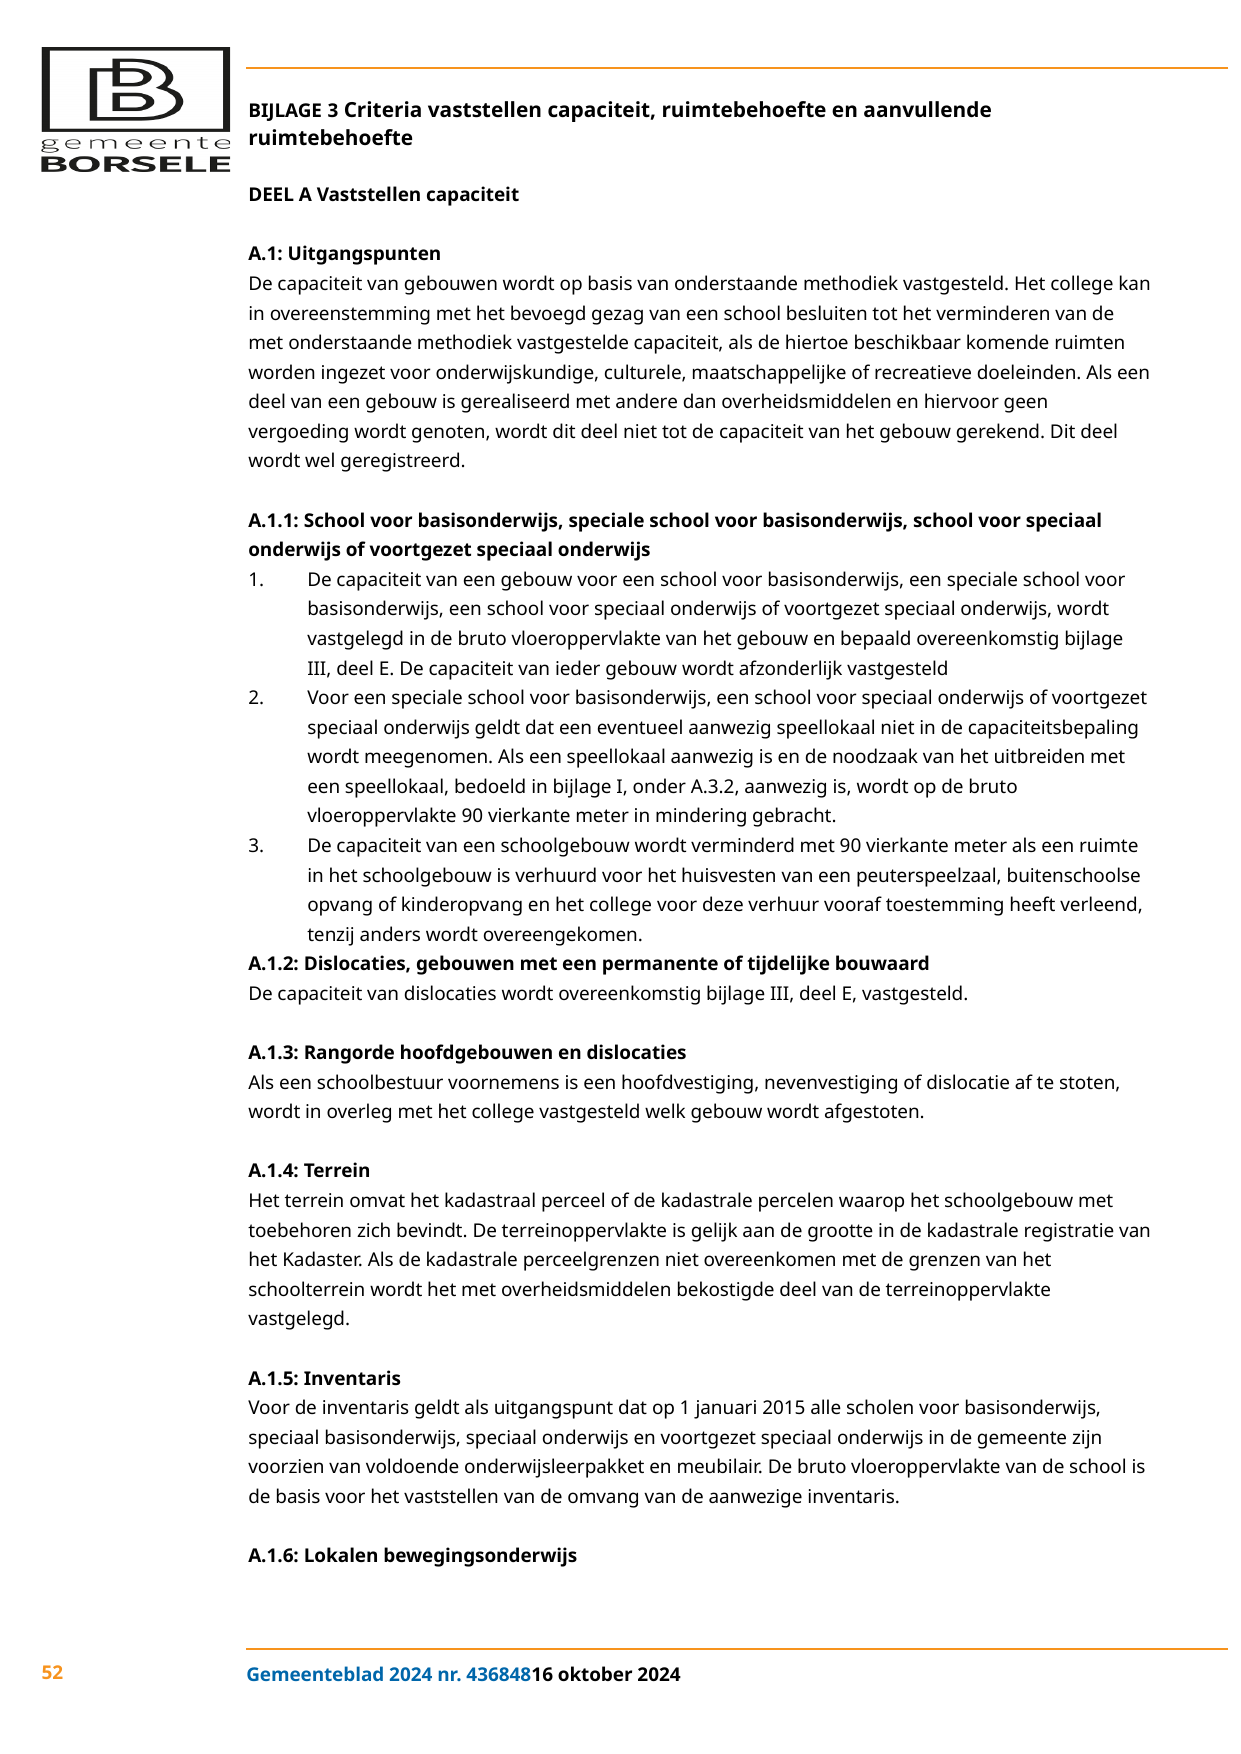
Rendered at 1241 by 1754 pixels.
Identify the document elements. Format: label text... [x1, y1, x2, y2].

text A.1.4: Terrein [248, 1158, 1152, 1183]
list De capaciteit van een gebouw voor een school voor basisonderwijs, een speciale school voor basisonderwijs, een school voor speciaal onderwijs of voortgezet speciaal onderwijs, wordt vastgelegd in de bruto vloeroppervlakte van het gebouw en bepaald overeenkomstig bijlage III, deel E. De capaciteit van ieder gebouw wordt afzonderlijk vastgesteld [248, 566, 1152, 680]
picture [41, 47, 231, 172]
list Voor een speciale school voor basisonderwijs, een school voor speciaal onderwijs of voortgezet speciaal onderwijs geldt dat een eventueel aanwezig speellokaal niet in de capaciteitsbepaling wordt meegenomen. Als een speellokaal aanwezig is en de noodzaak van het uitbreiden met een speellokaal, bedoeld in bijlage I, onder A.3.2, aanwezig is, wordt op de bruto vloeroppervlakte 90 vierkante meter in mindering gebracht. [248, 684, 1152, 828]
text Het terrein omvat het kadastraal perceel of de kadastrale percelen waarop het schoolgebouw met toebehoren zich bevindt. De terreinoppervlakte is gelijk aan de grootte in de kadastrale registratie van het Kadaster. Als de kadastrale perceelgrenzen niet overeenkomen met de grenzen van het schoolterrein wordt het met overheidsmiddelen bekostigde deel van de terreinoppervlakte vastgelegd. [248, 1187, 1152, 1331]
text A.1.1: School voor basisonderwijs, speciale school voor basisonderwijs, school voor speciaal onderwijs of voortgezet speciaal onderwijs [248, 507, 1152, 562]
text A.1.5: Inventaris [248, 1365, 1152, 1390]
text A.1: Uitgangspunten [248, 241, 1152, 266]
text A.1.3: Rangorde hoofdgebouwen en dislocaties [248, 1039, 1152, 1065]
text BIJLAGE 3 Criteria vaststellen capaciteit, ruimtebehoefte en aanvullende ruimtebehoefte [248, 95, 1152, 152]
text De capaciteit van gebouwen wordt op basis van onderstaande methodiek vastgesteld. Het college kan in overeenstemming met het bevoegd gezag van een school besluiten tot het verminderen van de met onderstaande methodiek vastgestelde capaciteit, als de hiertoe beschikbaar komende ruimten worden ingezet voor onderwijskundige, culturele, maatschappelijke of recreatieve doeleinden. Als een deel van een gebouw is gerealiseerd met andere dan overheidsmiddelen en hiervoor geen vergoeding wordt genoten, wordt dit deel niet tot de capaciteit van het gebouw gerekend. Dit deel wordt wel geregistreerd. [248, 270, 1152, 473]
text De capaciteit van dislocaties wordt overeenkomstig bijlage III, deel E, vastgesteld. [248, 980, 1152, 1006]
text Voor de inventaris geldt als uitgangspunt dat op 1 januari 2015 alle scholen voor basisonderwijs, speciaal basisonderwijs, speciaal onderwijs en voortgezet speciaal onderwijs in de gemeente zijn voorzien van voldoende onderwijsleerpakket en meubilair. De bruto vloeroppervlakte van de school is de basis voor het vaststellen van de omvang van de aanwezige inventaris. [248, 1394, 1152, 1509]
text Als een schoolbestuur voornemens is een hoofdvestiging, nevenvestiging of dislocatie af te stoten, wordt in overleg met het college vastgesteld welk gebouw wordt afgestoten. [248, 1069, 1152, 1124]
text DEEL A Vaststellen capaciteit [248, 181, 1152, 207]
text A.1.6: Lokalen bewegingsonderwijs [248, 1542, 1152, 1568]
text A.1.2: Dislocaties, gebouwen met een permanente of tijdelijke bouwaard [248, 951, 1152, 976]
list De capaciteit van een schoolgebouw wordt verminderd met 90 vierkante meter als een ruimte in het schoolgebouw is verhuurd voor het huisvesten van een peuterspeelzaal, buitenschoolse opvang of kinderopvang en het college voor deze verhuur vooraf toestemming heeft verleend, tenzij anders wordt overeengekomen. [248, 832, 1152, 947]
